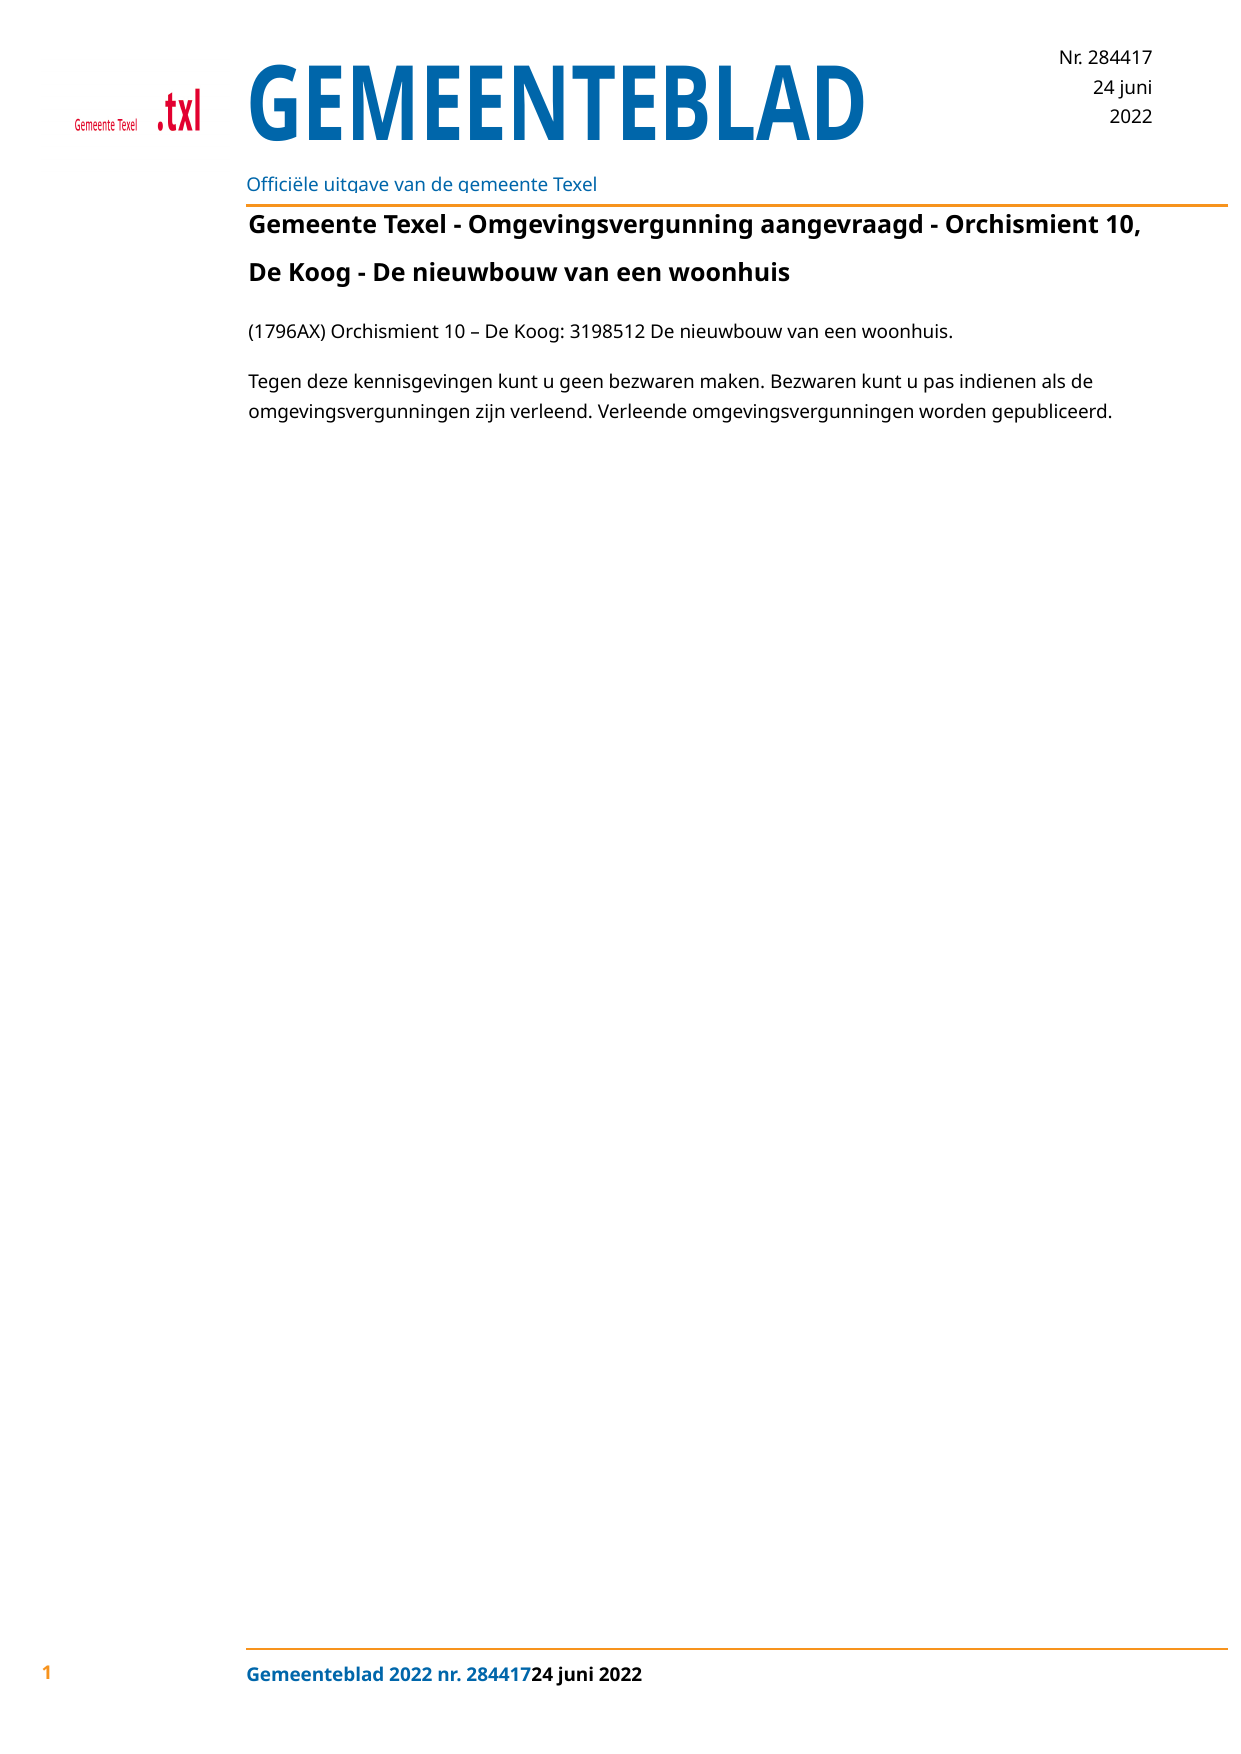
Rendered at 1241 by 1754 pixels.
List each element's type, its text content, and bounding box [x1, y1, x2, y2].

text (1796AX) Orchismient 10 – De Koog: 3198512 De nieuwbouw van een woonhuis. [248, 318, 1152, 344]
picture [41, 47, 231, 172]
text Tegen deze kennisgevingen kunt u geen bezwaren maken. Bezwaren kunt u pas indienen als de omgevingsvergunningen zijn verleend. Verleende omgevingsvergunningen worden gepubliceerd. [248, 368, 1152, 424]
text Gemeente Texel - Omgevingsvergunning aangevraagd - Orchismient 10, De Koog - De nieuwbouw van een woonhuis [248, 207, 1152, 288]
